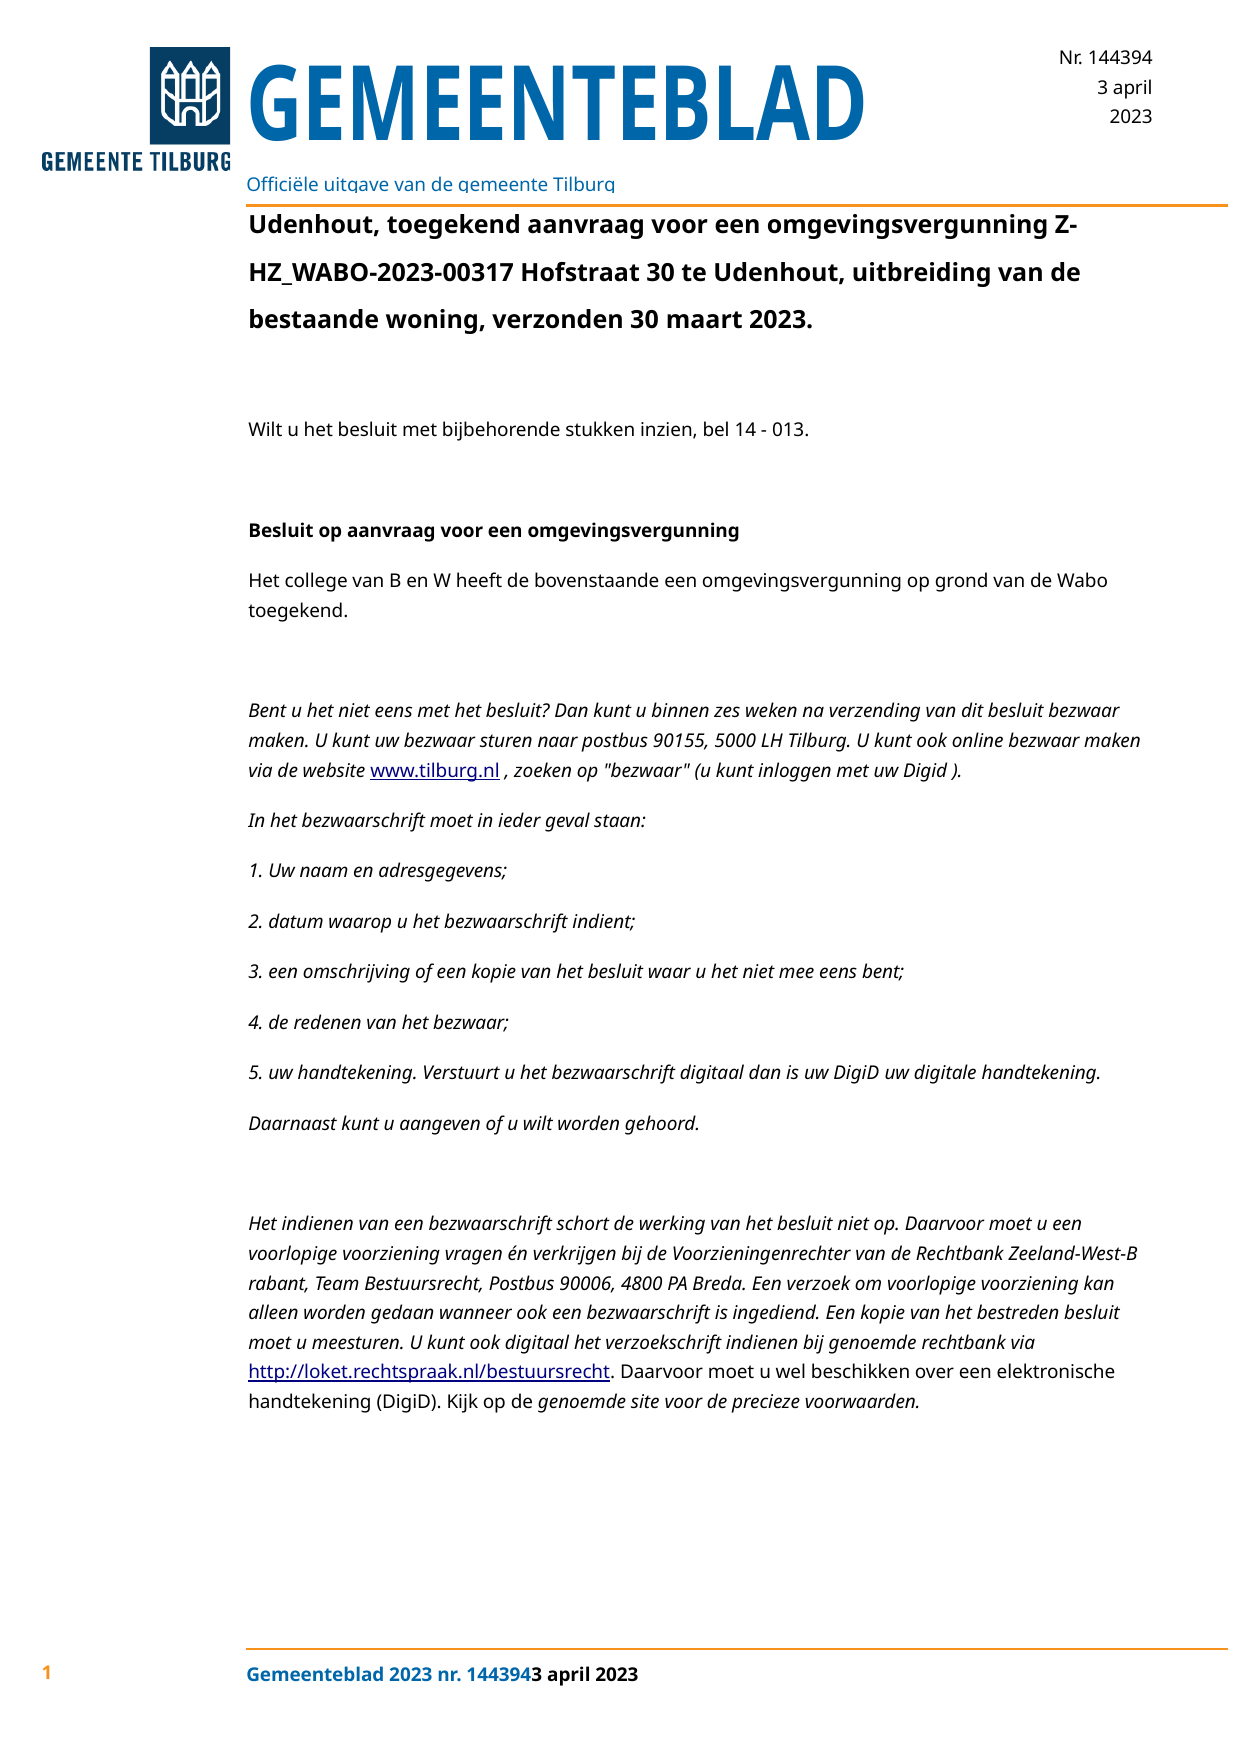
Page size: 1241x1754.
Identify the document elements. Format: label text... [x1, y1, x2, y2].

text 1. Uw naam en adresgegevens; [248, 858, 1152, 883]
text 3. een omschrijving of een kopie van het besluit waar u het niet mee eens bent; [248, 958, 1152, 984]
text Udenhout, toegekend aanvraag voor een omgevingsvergunning Z-HZ_WABO-2023-00317 Hofstraat 30 te Udenhout, uitbreiding van de bestaande woning, verzonden 30 maart 2023. [248, 207, 1152, 336]
text 5. uw handtekening. Verstuurt u het bezwaarschrift digitaal dan is uw DigiD uw digitale handtekening. [248, 1059, 1152, 1085]
text Daarnaast kunt u aangeven of u wilt worden gehoord. [248, 1110, 1152, 1135]
text In het bezwaarschrift moet in ieder geval staan: [248, 807, 1152, 833]
picture [41, 47, 231, 172]
text Besluit op aanvraag voor een omgevingsvergunning [248, 517, 1152, 542]
text Bent u het niet eens met het besluit? Dan kunt u binnen zes weken na verzending van dit besluit bezwaar maken. U kunt uw bezwaar sturen naar postbus 90155, 5000 LH Tilburg. U kunt ook online bezwaar maken via de website www.tilburg.nl , zoeken op "bezwaar" (u kunt inloggen met uw Digid ). [248, 698, 1152, 782]
text Wilt u het besluit met bijbehorende stukken inzien, bel 14 - 013. [248, 416, 1152, 442]
text 4. de redenen van het bezwaar; [248, 1009, 1152, 1034]
text Het indienen van een bezwaarschrift schort de werking van het besluit niet op. Daarvoor moet u een voorlopige voorziening vragen én verkrijgen bij de Voorzieningenrechter van de Rechtbank Zeeland-West-B rabant, Team Bestuursrecht, Postbus 90006, 4800 PA Breda. Een verzoek om voorlopige voorziening kan alleen worden gedaan wanneer ook een bezwaarschrift is ingediend. Een kopie van het bestreden besluit moet u meesturen. U kunt ook digitaal het verzoekschrift indienen bij genoemde rechtbank via http://loket.rechtspraak.nl/bestuursrecht. Daarvoor moet u wel beschikken over een elektronische handtekening (DigiD). Kijk op de genoemde site voor de precieze voorwaarden. [248, 1211, 1152, 1414]
text 2. datum waarop u het bezwaarschrift indient; [248, 908, 1152, 934]
text Het college van B en W heeft de bovenstaande een omgevingsvergunning op grond van de Wabo toegekend. [248, 567, 1152, 622]
